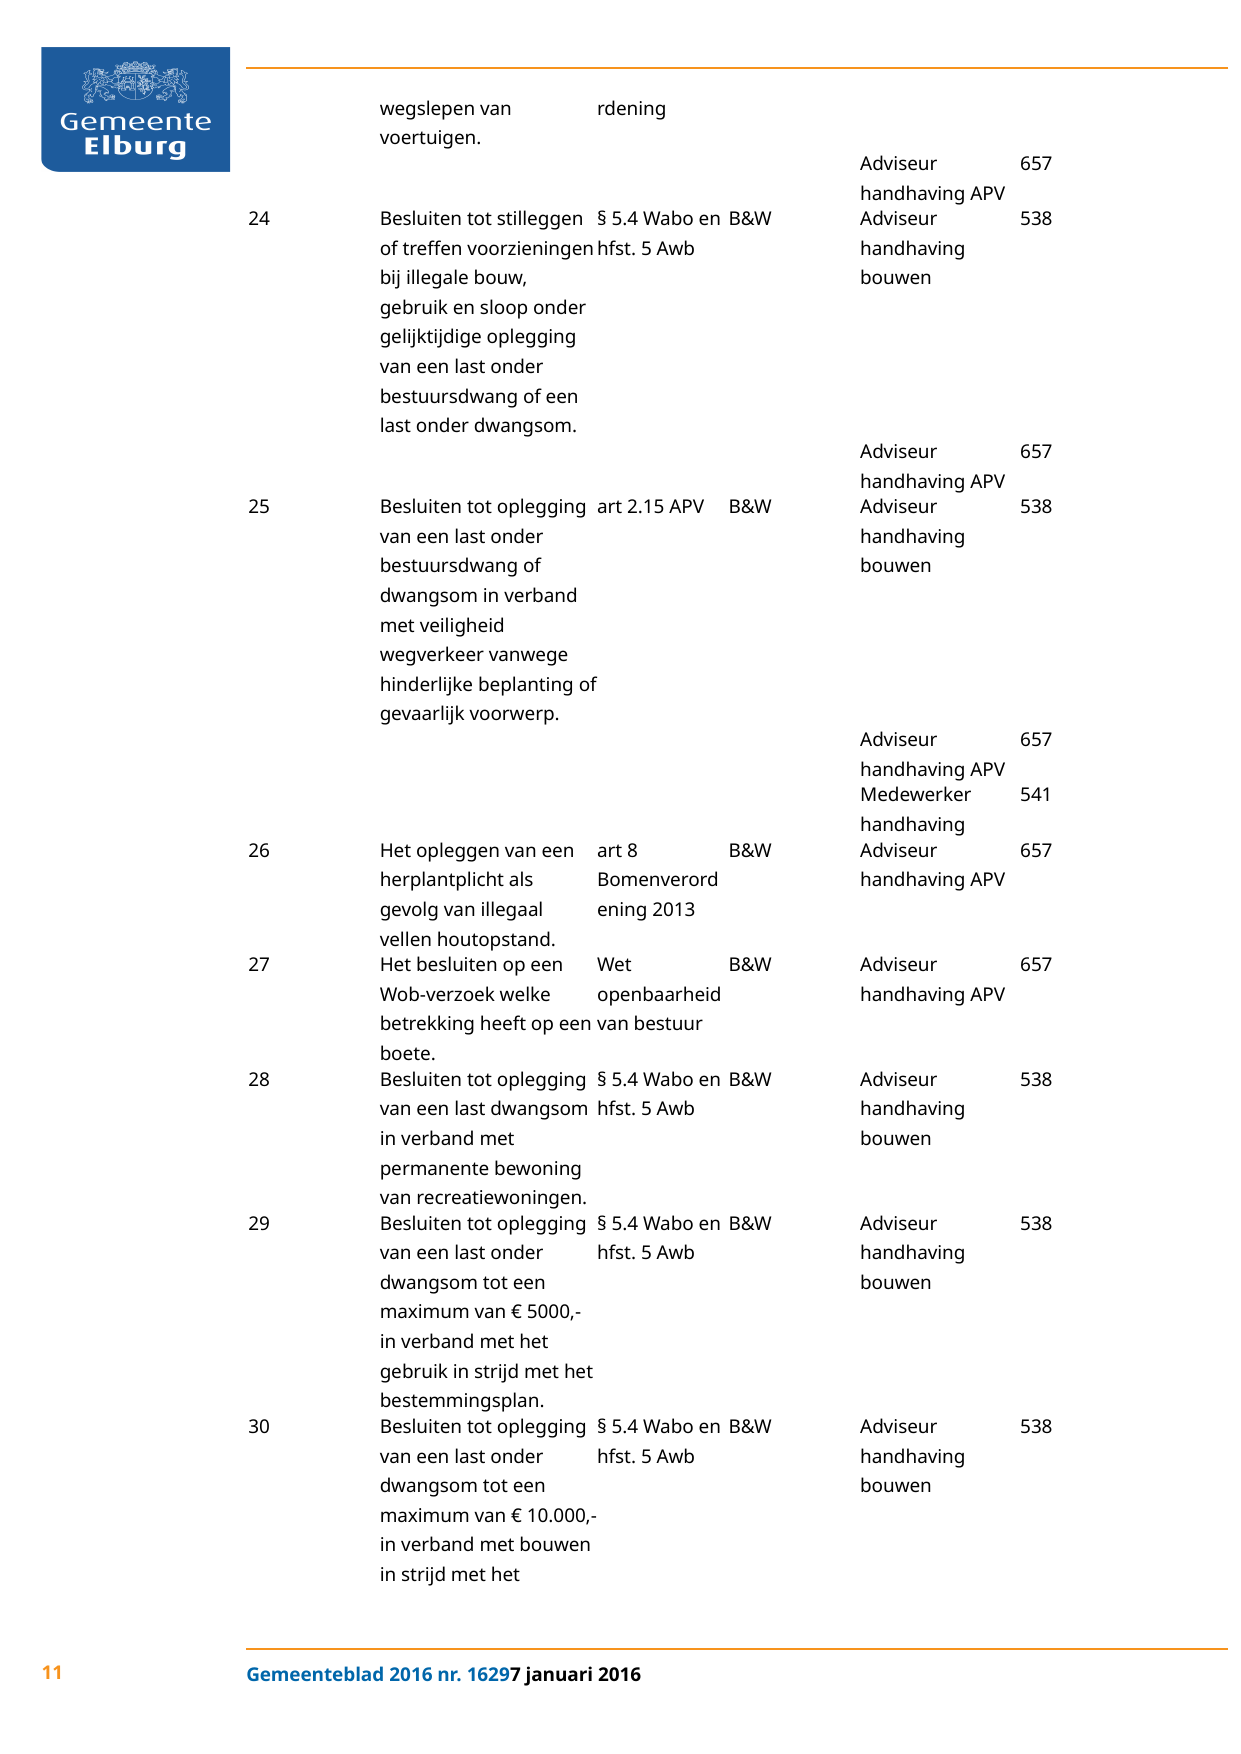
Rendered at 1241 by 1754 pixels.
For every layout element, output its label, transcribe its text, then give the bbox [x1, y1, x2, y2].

table_cell [248, 150, 379, 205]
table_cell Medewerker handhaving [860, 782, 1020, 837]
table_cell [728, 782, 860, 837]
table_cell Adviseur handhaving bouwen [860, 1066, 1020, 1210]
table_cell [597, 782, 728, 837]
table_cell 538 [1020, 1066, 1152, 1210]
table_cell § 5.4 Wabo en hfst. 5 Awb [597, 205, 728, 438]
table_cell Besluiten tot oplegging van een last onder bestuursdwang of dwangsom in verband met veiligheid wegverkeer vanwege hinderlijke beplanting of gevaarlijk voorwerp. [380, 494, 597, 726]
table_cell [597, 150, 728, 205]
table_cell art 8 Bomenverordening 2013 [597, 837, 728, 951]
table_cell Besluiten tot oplegging van een last onder dwangsom tot een maximum van € 10.000,- in verband met bouwen in strijd met het [380, 1413, 597, 1587]
table_cell 657 [1020, 951, 1152, 1066]
table_cell Besluiten tot oplegging van een last dwangsom in verband met permanente bewoning van recreatiewoningen. [380, 1066, 597, 1210]
table_cell B&W [728, 1413, 860, 1587]
table_cell [380, 150, 597, 205]
table_cell B&W [728, 494, 860, 726]
table_cell Adviseur handhaving APV [860, 150, 1020, 205]
table_cell 541 [1020, 782, 1152, 837]
table_cell Wet openbaarheid van bestuur [597, 951, 728, 1066]
table_cell Besluiten tot oplegging van een last onder dwangsom tot een maximum van € 5000,- in verband met het gebruik in strijd met het bestemmingsplan. [380, 1210, 597, 1413]
table_cell B&W [728, 1210, 860, 1413]
table_cell [248, 95, 379, 150]
table_cell art 2.15 APV [597, 494, 728, 726]
table_cell wegslepen van voertuigen. [380, 95, 597, 150]
table_cell 28 [248, 1066, 379, 1210]
table_cell B&W [728, 1066, 860, 1210]
table_cell [597, 438, 728, 493]
table_cell § 5.4 Wabo en hfst. 5 Awb [597, 1413, 728, 1587]
table_cell [597, 726, 728, 782]
table_cell Adviseur handhaving bouwen [860, 494, 1020, 726]
table_cell [380, 726, 597, 782]
table_cell rdening [597, 95, 728, 150]
picture [41, 47, 231, 172]
table_cell § 5.4 Wabo en hfst. 5 Awb [597, 1210, 728, 1413]
table_cell 657 [1020, 150, 1152, 205]
table_cell B&W [728, 837, 860, 951]
table_cell Adviseur handhaving APV [860, 726, 1020, 782]
table_cell [248, 782, 379, 837]
table_cell 657 [1020, 726, 1152, 782]
table_cell Adviseur handhaving APV [860, 951, 1020, 1066]
table_cell [860, 95, 1020, 150]
table_cell Adviseur handhaving bouwen [860, 1210, 1020, 1413]
table_cell Adviseur handhaving APV [860, 438, 1020, 493]
table_cell 27 [248, 951, 379, 1066]
table_cell 657 [1020, 438, 1152, 493]
table_cell [1020, 95, 1152, 150]
table_cell § 5.4 Wabo en hfst. 5 Awb [597, 1066, 728, 1210]
table_cell Adviseur handhaving APV [860, 837, 1020, 951]
table_cell Adviseur handhaving bouwen [860, 205, 1020, 438]
table_cell 538 [1020, 494, 1152, 726]
table_cell [728, 438, 860, 493]
table_cell 26 [248, 837, 379, 951]
table_cell Besluiten tot stilleggen of treffen voorzieningen bij illegale bouw, gebruik en sloop onder gelijktijdige oplegging van een last onder bestuursdwang of een last onder dwangsom. [380, 205, 597, 438]
table_cell [248, 726, 379, 782]
table_cell B&W [728, 951, 860, 1066]
table_cell B&W [728, 205, 860, 438]
table_cell Het opleggen van een herplantplicht als gevolg van illegaal vellen houtopstand. [380, 837, 597, 951]
table_cell [380, 438, 597, 493]
table_cell 30 [248, 1413, 379, 1587]
table_cell 29 [248, 1210, 379, 1413]
table_cell 24 [248, 205, 379, 438]
table_cell Adviseur handhaving bouwen [860, 1413, 1020, 1587]
table_cell 538 [1020, 205, 1152, 438]
table_cell 657 [1020, 837, 1152, 951]
table_cell Het besluiten op een Wob-verzoek welke betrekking heeft op een boete. [380, 951, 597, 1066]
table_cell [728, 150, 860, 205]
table_cell 538 [1020, 1413, 1152, 1587]
table_cell 25 [248, 494, 379, 726]
table_cell [728, 726, 860, 782]
table_cell 538 [1020, 1210, 1152, 1413]
table_cell [380, 782, 597, 837]
table_cell [248, 438, 379, 493]
table_cell [728, 95, 860, 150]
